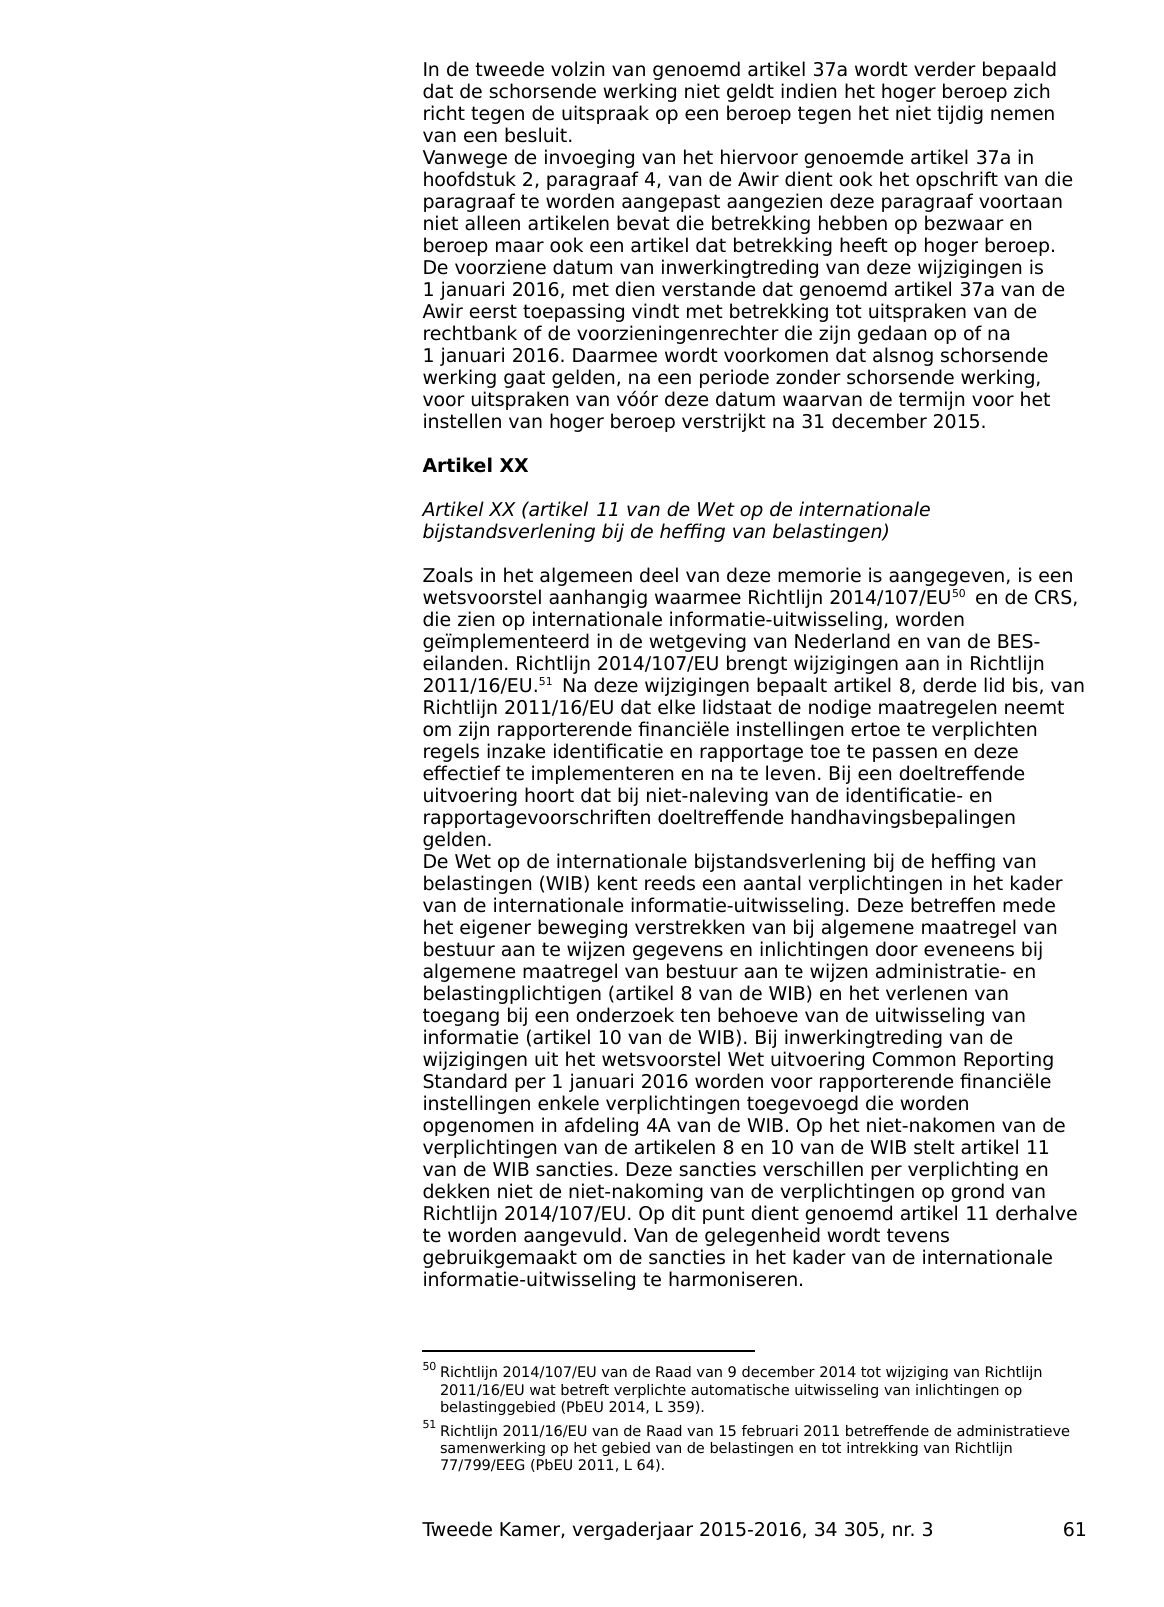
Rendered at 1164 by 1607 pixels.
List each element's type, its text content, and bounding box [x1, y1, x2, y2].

text Richtlijn 2014/107/EU van de Raad van 9 december 2014 tot wijziging van Richtlijn 2011/16/EU wat betreft verplichte automatische uitwisseling van inlichtingen op belastinggebied (PbEU 2014, L 359). [422, 1360, 1087, 1416]
text Vanwege de invoeging van het hiervoor genoemde artikel 37a in hoofdstuk 2, paragraaf 4, van de Awir dient ook het opschrift van die paragraaf te worden aangepast aangezien deze paragraaf voortaan niet alleen artikelen bevat die betrekking hebben op bezwaar en beroep maar ook een artikel dat betrekking heeft op hoger beroep. [422, 147, 1087, 257]
subtitle Artikel XX (artikel 11 van de Wet op de internationale bijstandsverlening bij de heffing van belastingen) [422, 499, 1087, 543]
subtitle Artikel XX [422, 455, 1087, 477]
text De Wet op de internationale bijstandsverlening bij de heffing van belastingen (WIB) kent reeds een aantal verplichtingen in het kader van de internationale informatie-uitwisseling. Deze betreffen mede het eigener beweging verstrekken van bij algemene maatregel van bestuur aan te wijzen gegevens en inlichtingen door eveneens bij algemene maatregel van bestuur aan te wijzen administratie- en belastingplichtigen (artikel 8 van de WIB) en het verlenen van toegang bij een onderzoek ten behoeve van de uitwisseling van informatie (artikel 10 van de WIB). Bij inwerkingtreding van de wijzigingen uit het wetsvoorstel Wet uitvoering Common Reporting Standard per 1 januari 2016 worden voor rapporterende financiële instellingen enkele verplichtingen toegevoegd die worden opgenomen in afdeling 4A van de WIB. Op het niet-nakomen van de verplichtingen van de artikelen 8 en 10 van de WIB stelt artikel 11 van de WIB sancties. Deze sancties verschillen per verplichting en dekken niet de niet-nakoming van de verplichtingen op grond van Richtlijn 2014/107/EU. Op dit punt dient genoemd artikel 11 derhalve te worden aangevuld. Van de gelegenheid wordt tevens gebruikgemaakt om de sancties in het kader van de internationale informatie-uitwisseling te harmoniseren. [422, 851, 1087, 1291]
text De voorziene datum van inwerkingtreding van deze wijzigingen is 1 januari 2016, met dien verstande dat genoemd artikel 37a van de Awir eerst toepassing vindt met betrekking tot uitspraken van de rechtbank of de voorzieningenrechter die zijn gedaan op of na 1 januari 2016. Daarmee wordt voorkomen dat alsnog schorsende werking gaat gelden, na een periode zonder schorsende werking, voor uitspraken van vóór deze datum waarvan de termijn voor het instellen van hoger beroep verstrijkt na 31 december 2015. [422, 257, 1087, 433]
text Zoals in het algemeen deel van deze memorie is aangegeven, is een wetsvoorstel aanhangig waarmee Richtlijn 2014/107/EU en de CRS, die zien op internationale informatie-uitwisseling, worden geïmplementeerd in de wetgeving van Nederland en van de BES-eilanden. Richtlijn 2014/107/EU brengt wijzigingen aan in Richtlijn 2011/16/EU. Na deze wijzigingen bepaalt artikel 8, derde lid bis, van Richtlijn 2011/16/EU dat elke lidstaat de nodige maatregelen neemt om zijn rapporterende financiële instellingen ertoe te verplichten regels inzake identificatie en rapportage toe te passen en deze effectief te implementeren en na te leven. Bij een doeltreffende uitvoering hoort dat bij niet-naleving van de identificatie- en rapportagevoorschriften doeltreffende handhavingsbepalingen gelden. [422, 565, 1087, 851]
text In de tweede volzin van genoemd artikel 37a wordt verder bepaald dat de schorsende werking niet geldt indien het hoger beroep zich richt tegen de uitspraak op een beroep tegen het niet tijdig nemen van een besluit. [422, 59, 1087, 147]
text Richtlijn 2011/16/EU van de Raad van 15 februari 2011 betreffende de administratieve samenwerking op het gebied van de belastingen en tot intrekking van Richtlijn 77/799/EEG (PbEU 2011, L 64). [422, 1418, 1087, 1474]
